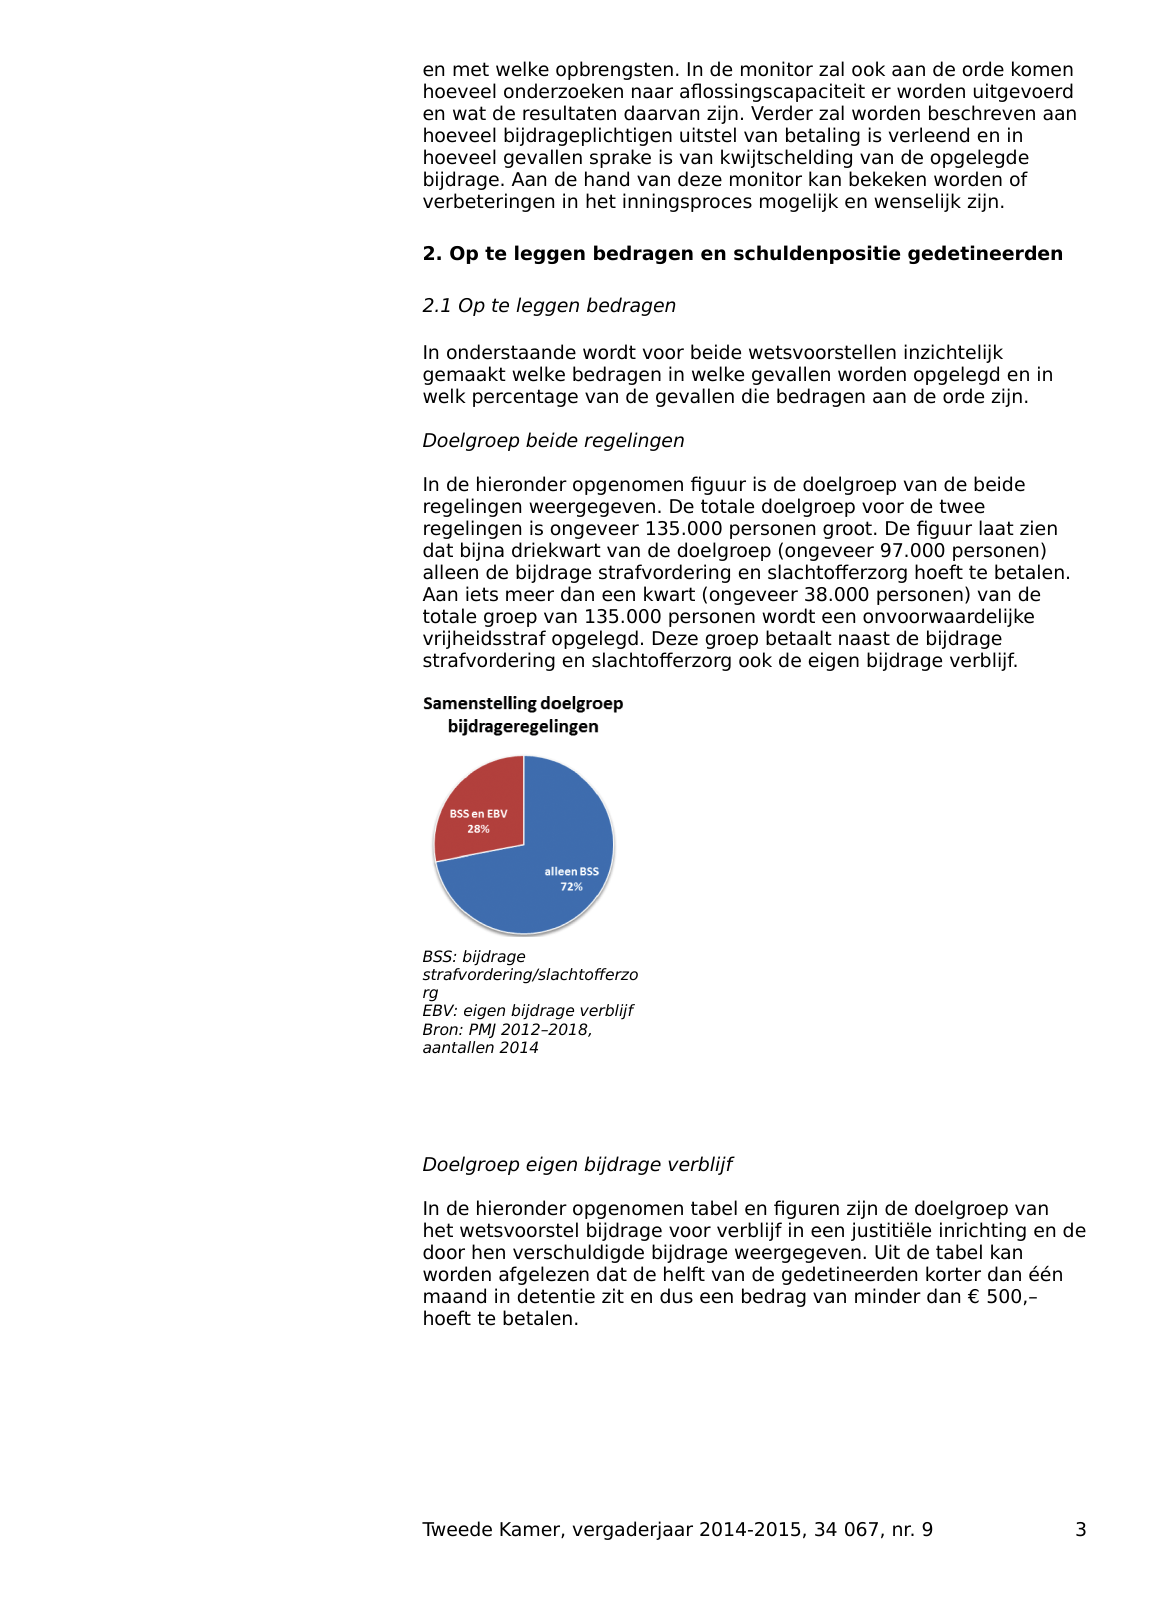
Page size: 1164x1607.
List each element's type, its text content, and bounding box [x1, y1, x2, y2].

subtitle Doelgroep beide regelingen [422, 430, 1087, 452]
picture [422, 694, 641, 937]
text In onderstaande wordt voor beide wetsvoorstellen inzichtelijk gemaakt welke bedragen in welke gevallen worden opgelegd en in welk percentage van de gevallen die bedragen aan de orde zijn. [422, 342, 1087, 408]
text BSS: bijdrage strafvordering/slachtofferzorg [422, 948, 641, 1002]
text EBV: eigen bijdrage verblijf [422, 1002, 641, 1021]
subtitle Doelgroep eigen bijdrage verblijf [422, 1154, 1087, 1176]
subtitle 2.1 Op te leggen bedragen [422, 295, 1087, 317]
text Bron: PMJ 2012–2018, aantallen 2014 [422, 1021, 641, 1057]
subtitle 2. Op te leggen bedragen en schuldenpositie gedetineerden [422, 243, 1087, 265]
text en met welke opbrengsten. In de monitor zal ook aan de orde komen hoeveel onderzoeken naar aflossingscapaciteit er worden uitgevoerd en wat de resultaten daarvan zijn. Verder zal worden beschreven aan hoeveel bijdrageplichtigen uitstel van betaling is verleend en in hoeveel gevallen sprake is van kwijtschelding van de opgelegde bijdrage. Aan de hand van deze monitor kan bekeken worden of verbeteringen in het inningsproces mogelijk en wenselijk zijn. [422, 59, 1087, 213]
text In de hieronder opgenomen figuur is de doelgroep van de beide regelingen weergegeven. De totale doelgroep voor de twee regelingen is ongeveer 135.000 personen groot. De figuur laat zien dat bijna driekwart van de doelgroep (ongeveer 97.000 personen) alleen de bijdrage strafvordering en slachtofferzorg hoeft te betalen. Aan iets meer dan een kwart (ongeveer 38.000 personen) van de totale groep van 135.000 personen wordt een onvoorwaardelijke vrijheidsstraf opgelegd. Deze groep betaalt naast de bijdrage strafvordering en slachtofferzorg ook de eigen bijdrage verblijf. [422, 474, 1087, 672]
text In de hieronder opgenomen tabel en figuren zijn de doelgroep van het wetsvoorstel bijdrage voor verblijf in een justitiële inrichting en de door hen verschuldigde bijdrage weergegeven. Uit de tabel kan worden afgelezen dat de helft van de gedetineerden korter dan één maand in detentie zit en dus een bedrag van minder dan € 500,– hoeft te betalen. [422, 1198, 1087, 1330]
